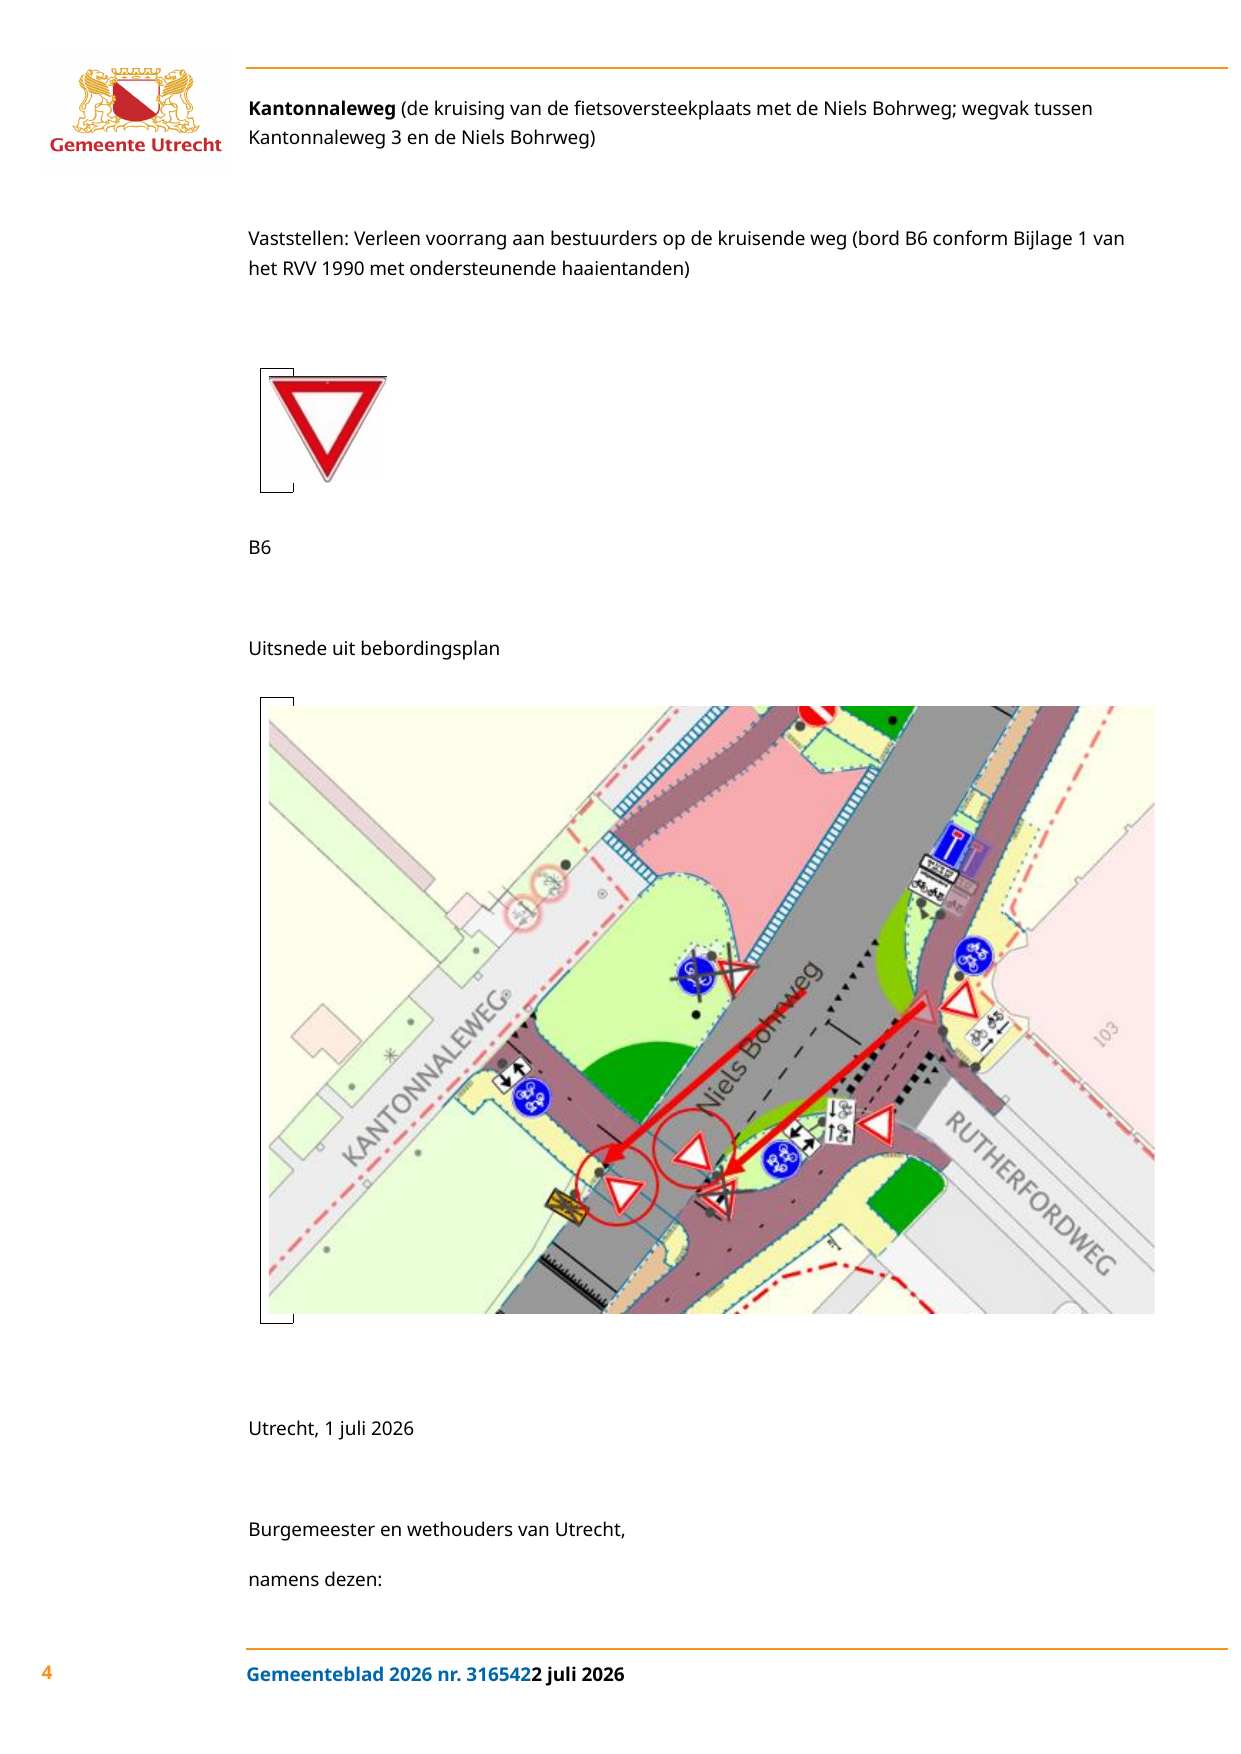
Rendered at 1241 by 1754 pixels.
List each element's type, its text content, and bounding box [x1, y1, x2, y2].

picture [268, 706, 1155, 1314]
text Uitsnede uit bebordingsplan [248, 635, 1152, 660]
picture [41, 47, 231, 172]
text Burgemeester en wethouders van Utrecht, [248, 1516, 1152, 1542]
text Utrecht, 1 juli 2026 [248, 1415, 1152, 1441]
text namens dezen: [248, 1566, 1152, 1592]
text B6 [248, 534, 1152, 559]
text Vaststellen: Verleen voorrang aan bestuurders op de kruisende weg (bord B6 conform Bijlage 1 van het RVV 1990 met ondersteunende haaientanden) [248, 225, 1152, 281]
picture [268, 376, 387, 483]
text Kantonnaleweg (de kruising van de fietsoversteekplaats met de Niels Bohrweg; wegvak tussen Kantonnaleweg 3 en de Niels Bohrweg) [248, 95, 1152, 150]
